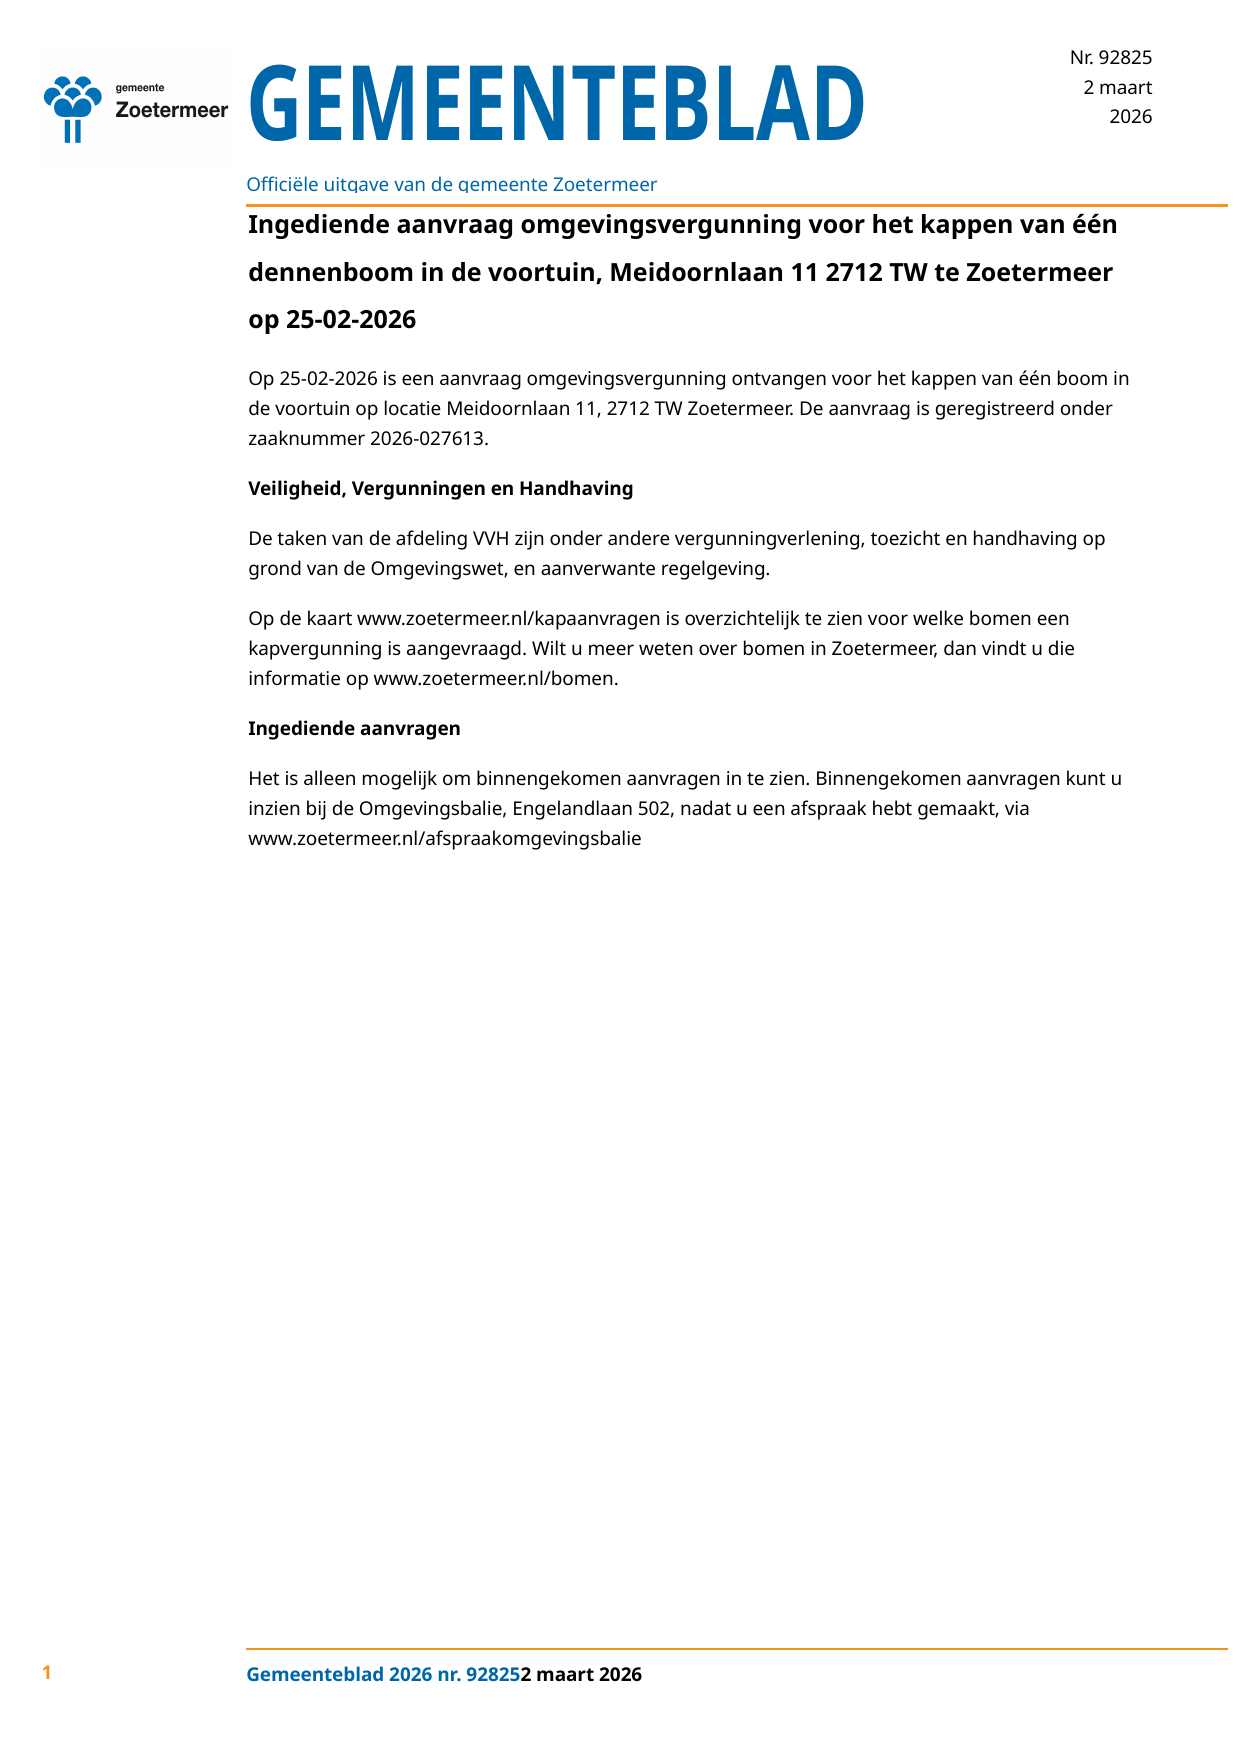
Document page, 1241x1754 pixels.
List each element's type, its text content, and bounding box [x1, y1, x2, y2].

text Ingediende aanvragen [248, 715, 1152, 741]
text Op de kaart www.zoetermeer.nl/kapaanvragen is overzichtelijk te zien voor welke bomen een kapvergunning is aangevraagd. Wilt u meer weten over bomen in Zoetermeer, dan vindt u die informatie op www.zoetermeer.nl/bomen. [248, 606, 1152, 690]
text Veiligheid, Vergunningen en Handhaving [248, 475, 1152, 501]
text De taken van de afdeling VVH zijn onder andere vergunningverlening, toezicht en handhaving op grond van de Omgevingswet, en aanverwante regelgeving. [248, 526, 1152, 581]
text Ingediende aanvraag omgevingsvergunning voor het kappen van één dennenboom in de voortuin, Meidoornlaan 11 2712 TW te Zoetermeer op 25-02-2026 [248, 207, 1152, 336]
text Op 25-02-2026 is een aanvraag omgevingsvergunning ontvangen voor het kappen van één boom in de voortuin op locatie Meidoornlaan 11, 2712 TW Zoetermeer. De aanvraag is geregistreerd onder zaaknummer 2026-027613. [248, 366, 1152, 450]
text Het is alleen mogelijk om binnengekomen aanvragen in te zien. Binnengekomen aanvragen kunt u inzien bij de Omgevingsbalie, Engelandlaan 502, nadat u een afspraak hebt gemaakt, via www.zoetermeer.nl/afspraakomgevingsbalie [248, 766, 1152, 850]
picture [41, 47, 231, 172]
